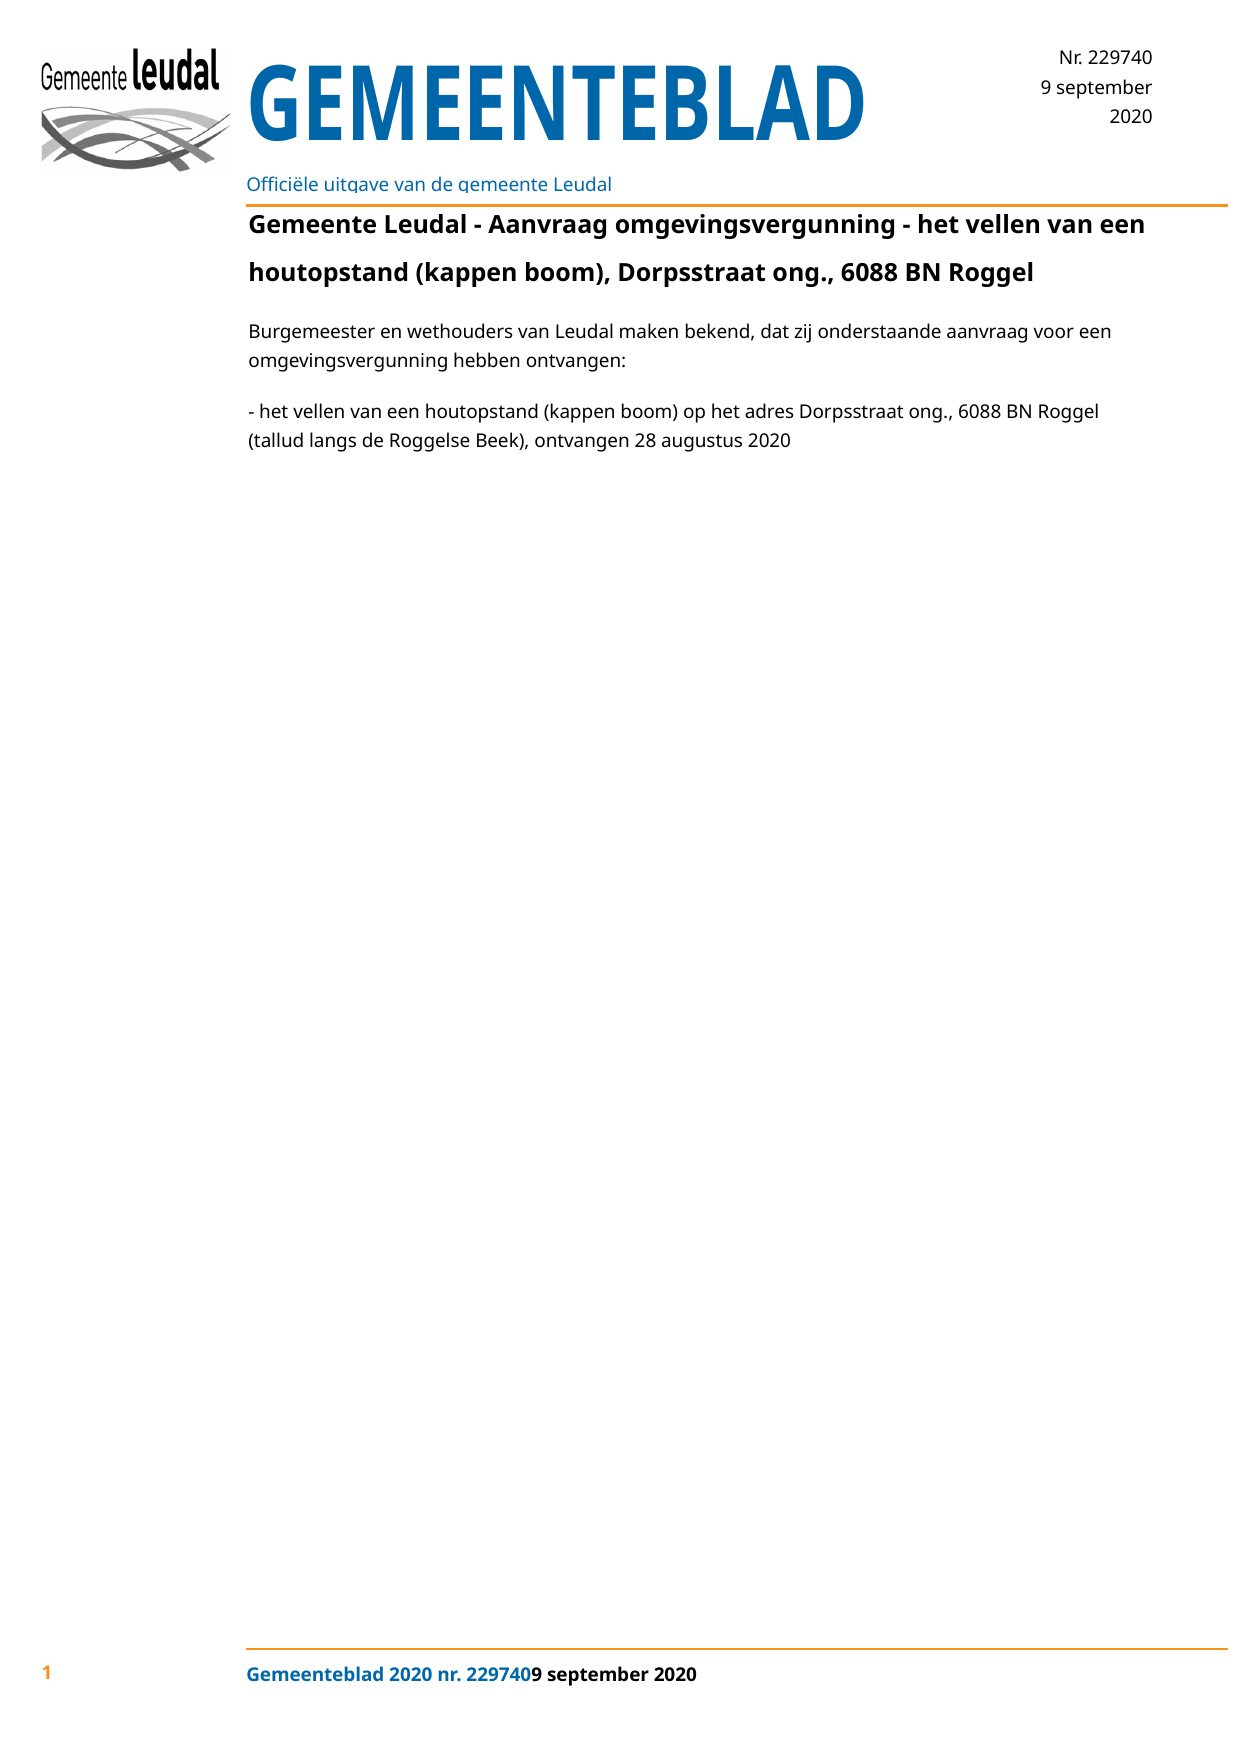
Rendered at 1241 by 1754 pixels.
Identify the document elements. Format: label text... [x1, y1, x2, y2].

picture [41, 47, 231, 172]
text - het vellen van een houtopstand (kappen boom) op het adres Dorpsstraat ong., 6088 BN Roggel (tallud langs de Roggelse Beek), ontvangen 28 augustus 2020 [248, 398, 1152, 453]
text Gemeente Leudal - Aanvraag omgevingsvergunning - het vellen van een houtopstand (kappen boom), Dorpsstraat ong., 6088 BN Roggel [248, 207, 1152, 288]
text Burgemeester en wethouders van Leudal maken bekend, dat zij onderstaande aanvraag voor een omgevingsvergunning hebben ontvangen: [248, 318, 1152, 373]
